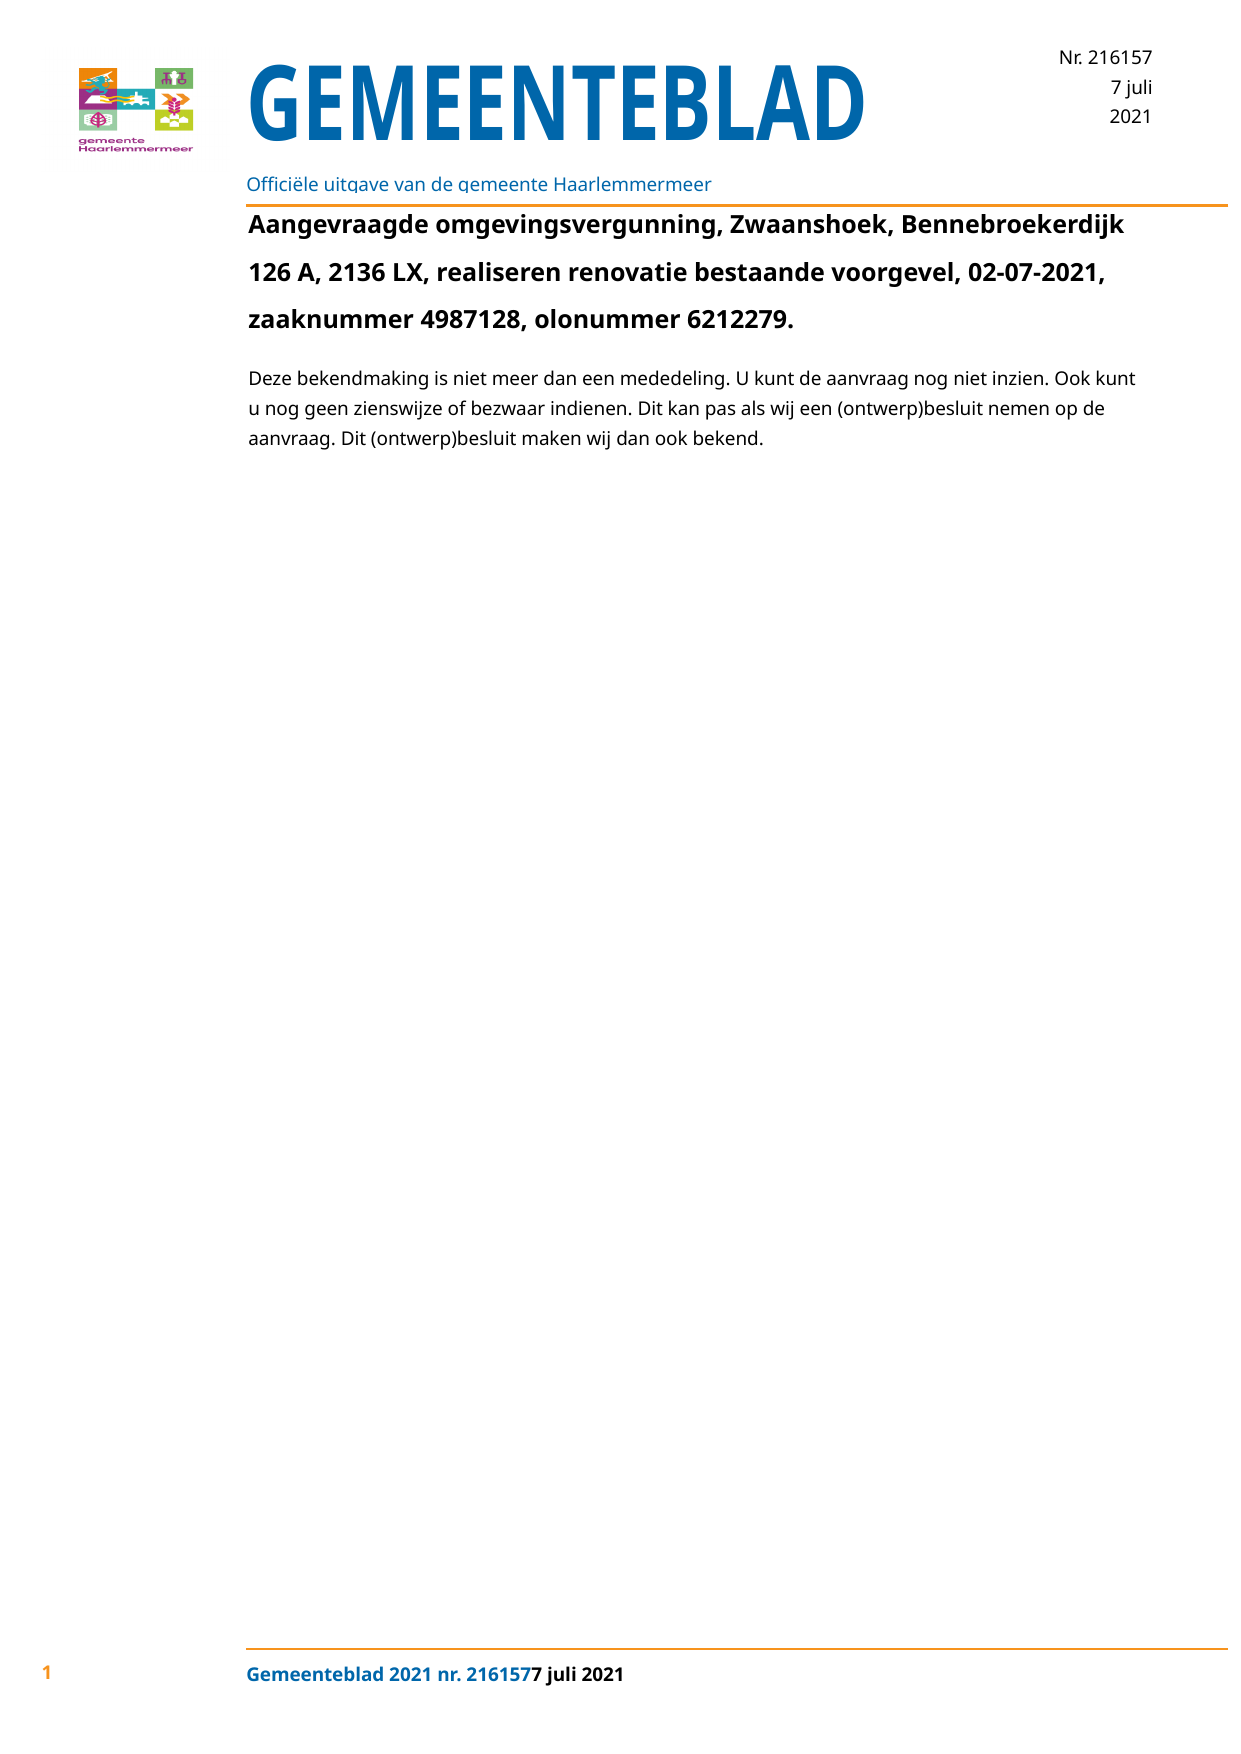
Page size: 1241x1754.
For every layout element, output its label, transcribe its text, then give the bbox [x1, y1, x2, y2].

picture [41, 47, 231, 172]
text Aangevraagde omgevingsvergunning, Zwaanshoek, Bennebroekerdijk 126 A, 2136 LX, realiseren renovatie bestaande voorgevel, 02-07-2021, zaaknummer 4987128, olonummer 6212279. [248, 207, 1152, 336]
text Deze bekendmaking is niet meer dan een mededeling. U kunt de aanvraag nog niet inzien. Ook kunt u nog geen zienswijze of bezwaar indienen. Dit kan pas als wij een (ontwerp)besluit nemen op de aanvraag. Dit (ontwerp)besluit maken wij dan ook bekend. [248, 366, 1152, 450]
